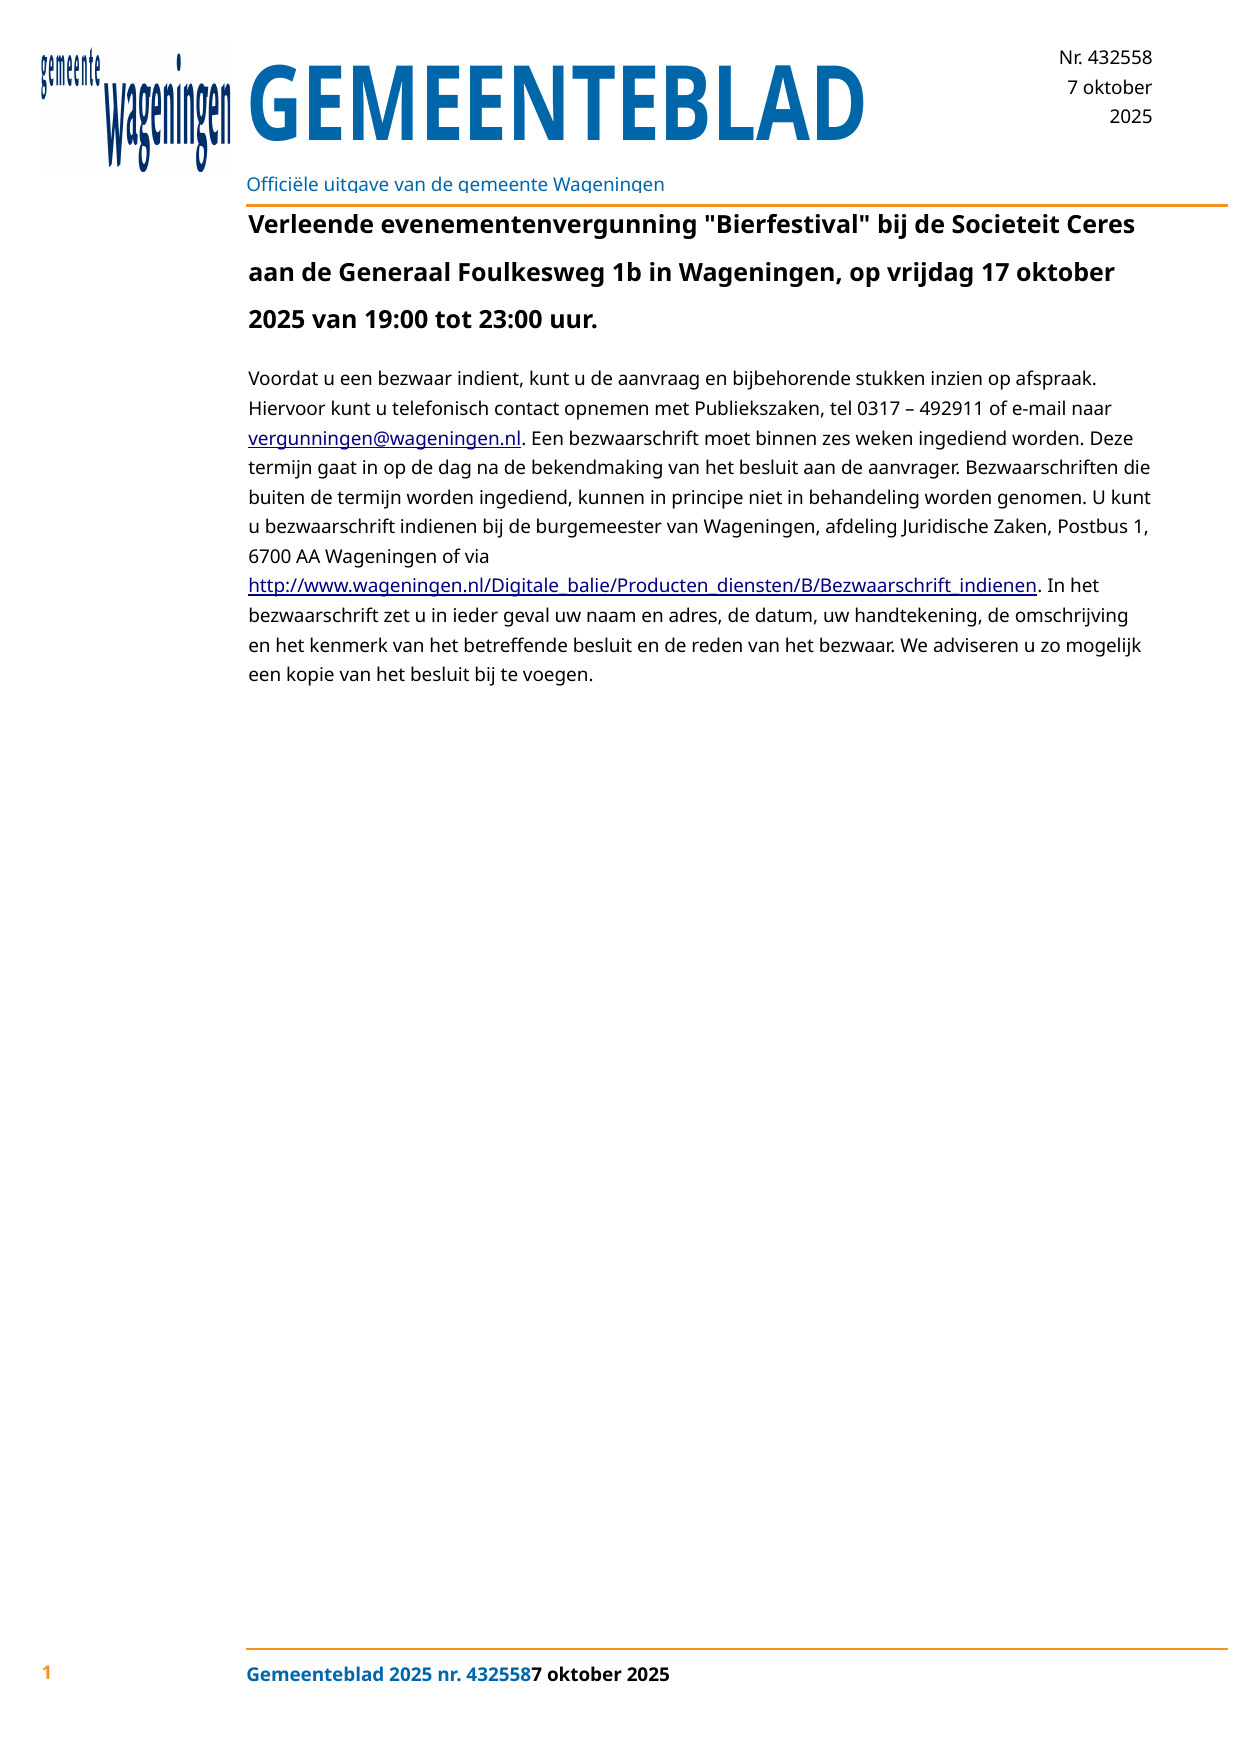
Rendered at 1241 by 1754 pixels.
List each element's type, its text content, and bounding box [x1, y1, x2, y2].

text Verleende evenementenvergunning "Bierfestival" bij de Societeit Ceres aan de Generaal Foulkesweg 1b in Wageningen, op vrijdag 17 oktober 2025 van 19:00 tot 23:00 uur. [248, 207, 1152, 336]
text Voordat u een bezwaar indient, kunt u de aanvraag en bijbehorende stukken inzien op afspraak. Hiervoor kunt u telefonisch contact opnemen met Publiekszaken, tel 0317 – 492911 of e-mail naar vergunningen@wageningen.nl. Een bezwaarschrift moet binnen zes weken ingediend worden. Deze termijn gaat in op de dag na de bekendmaking van het besluit aan de aanvrager. Bezwaarschriften die buiten de termijn worden ingediend, kunnen in principe niet in behandeling worden genomen. U kunt u bezwaarschrift indienen bij de burgemeester van Wageningen, afdeling Juridische Zaken, Postbus 1, 6700 AA Wageningen of via http://www.wageningen.nl/Digitale_balie/Producten_diensten/B/Bezwaarschrift_indienen. In het bezwaarschrift zet u in ieder geval uw naam en adres, de datum, uw handtekening, de omschrijving en het kenmerk van het betreffende besluit en de reden van het bezwaar. We adviseren u zo mogelijk een kopie van het besluit bij te voegen. [248, 366, 1152, 687]
picture [41, 47, 231, 172]
